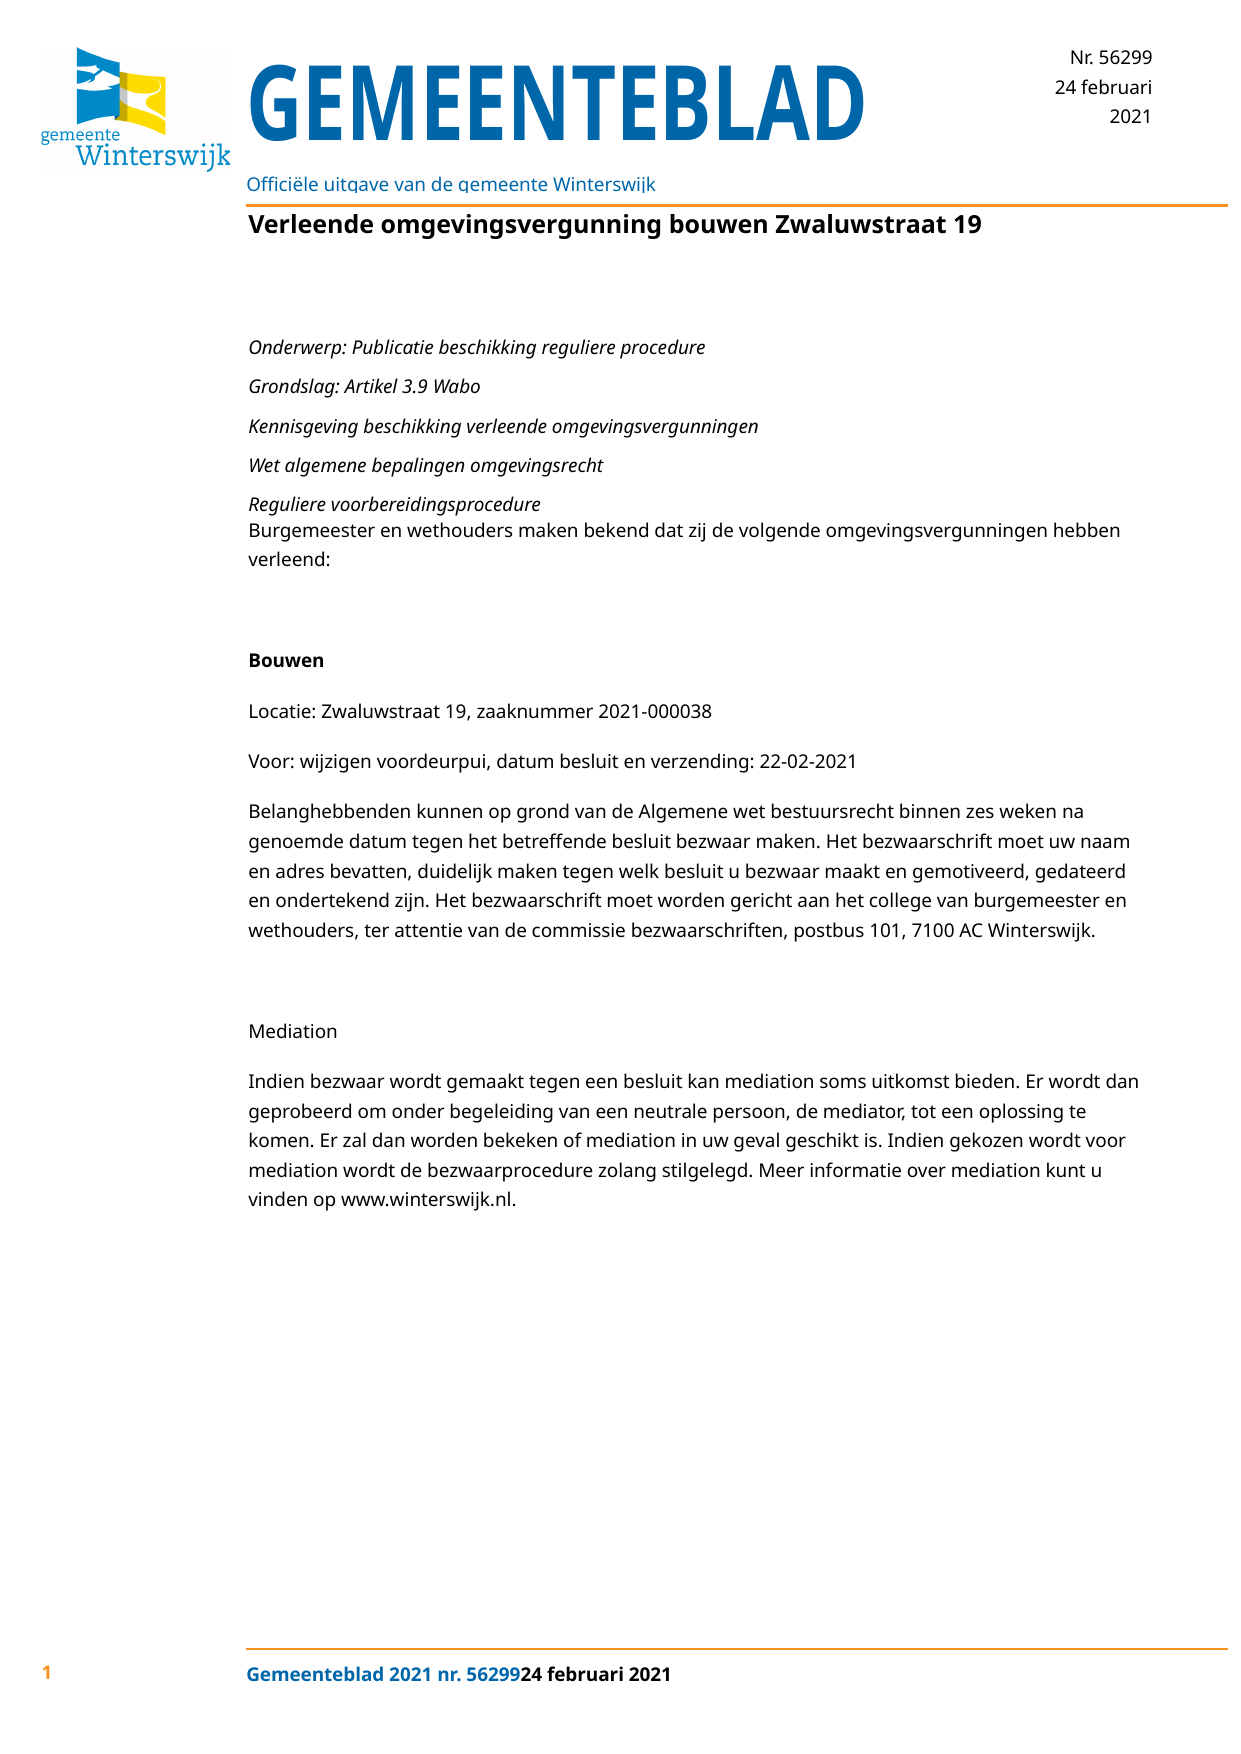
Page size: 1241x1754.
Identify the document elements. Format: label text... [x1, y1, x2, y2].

text Voor: wijzigen voordeurpui, datum besluit en verzending: 22-02-2021 [248, 748, 1152, 774]
text Grondslag: Artikel 3.9 Wabo [248, 373, 1152, 399]
text Mediation [248, 1018, 1152, 1044]
text Reguliere voorbereidingsprocedure [248, 491, 1152, 517]
text Locatie: Zwaluwstraat 19, zaaknummer 2021-000038 [248, 698, 1152, 724]
text Wet algemene bepalingen omgevingsrecht [248, 452, 1152, 478]
text Onderwerp: Publicatie beschikking reguliere procedure [248, 334, 1152, 360]
text Burgemeester en wethouders maken bekend dat zij de volgende omgevingsvergunningen hebben verleend: [248, 517, 1152, 572]
picture [225, 153, 231, 162]
text Indien bezwaar wordt gemaakt tegen een besluit kan mediation soms uitkomst bieden. Er wordt dan geprobeerd om onder begeleiding van een neutrale persoon, de mediator, tot een oplossing te komen. Er zal dan worden bekeken of mediation in uw geval geschikt is. Indien gekozen wordt voor mediation wordt de bezwaarprocedure zolang stilgelegd. Meer informatie over mediation kunt u vinden op www.winterswijk.nl. [248, 1068, 1152, 1212]
text Verleende omgevingsvergunning bouwen Zwaluwstraat 19 [248, 207, 1152, 241]
picture [41, 47, 231, 172]
text Kennisgeving beschikking verleende omgevingsvergunningen [248, 413, 1152, 438]
text Bouwen [248, 647, 1152, 673]
text Belanghebbenden kunnen op grond van de Algemene wet bestuursrecht binnen zes weken na genoemde datum tegen het betreffende besluit bezwaar maken. Het bezwaarschrift moet uw naam en adres bevatten, duidelijk maken tegen welk besluit u bezwaar maakt en gemotiveerd, gedateerd en ondertekend zijn. Het bezwaarschrift moet worden gericht aan het college van burgemeester en wethouders, ter attentie van de commissie bezwaarschriften, postbus 101, 7100 AC Winterswijk. [248, 799, 1152, 943]
